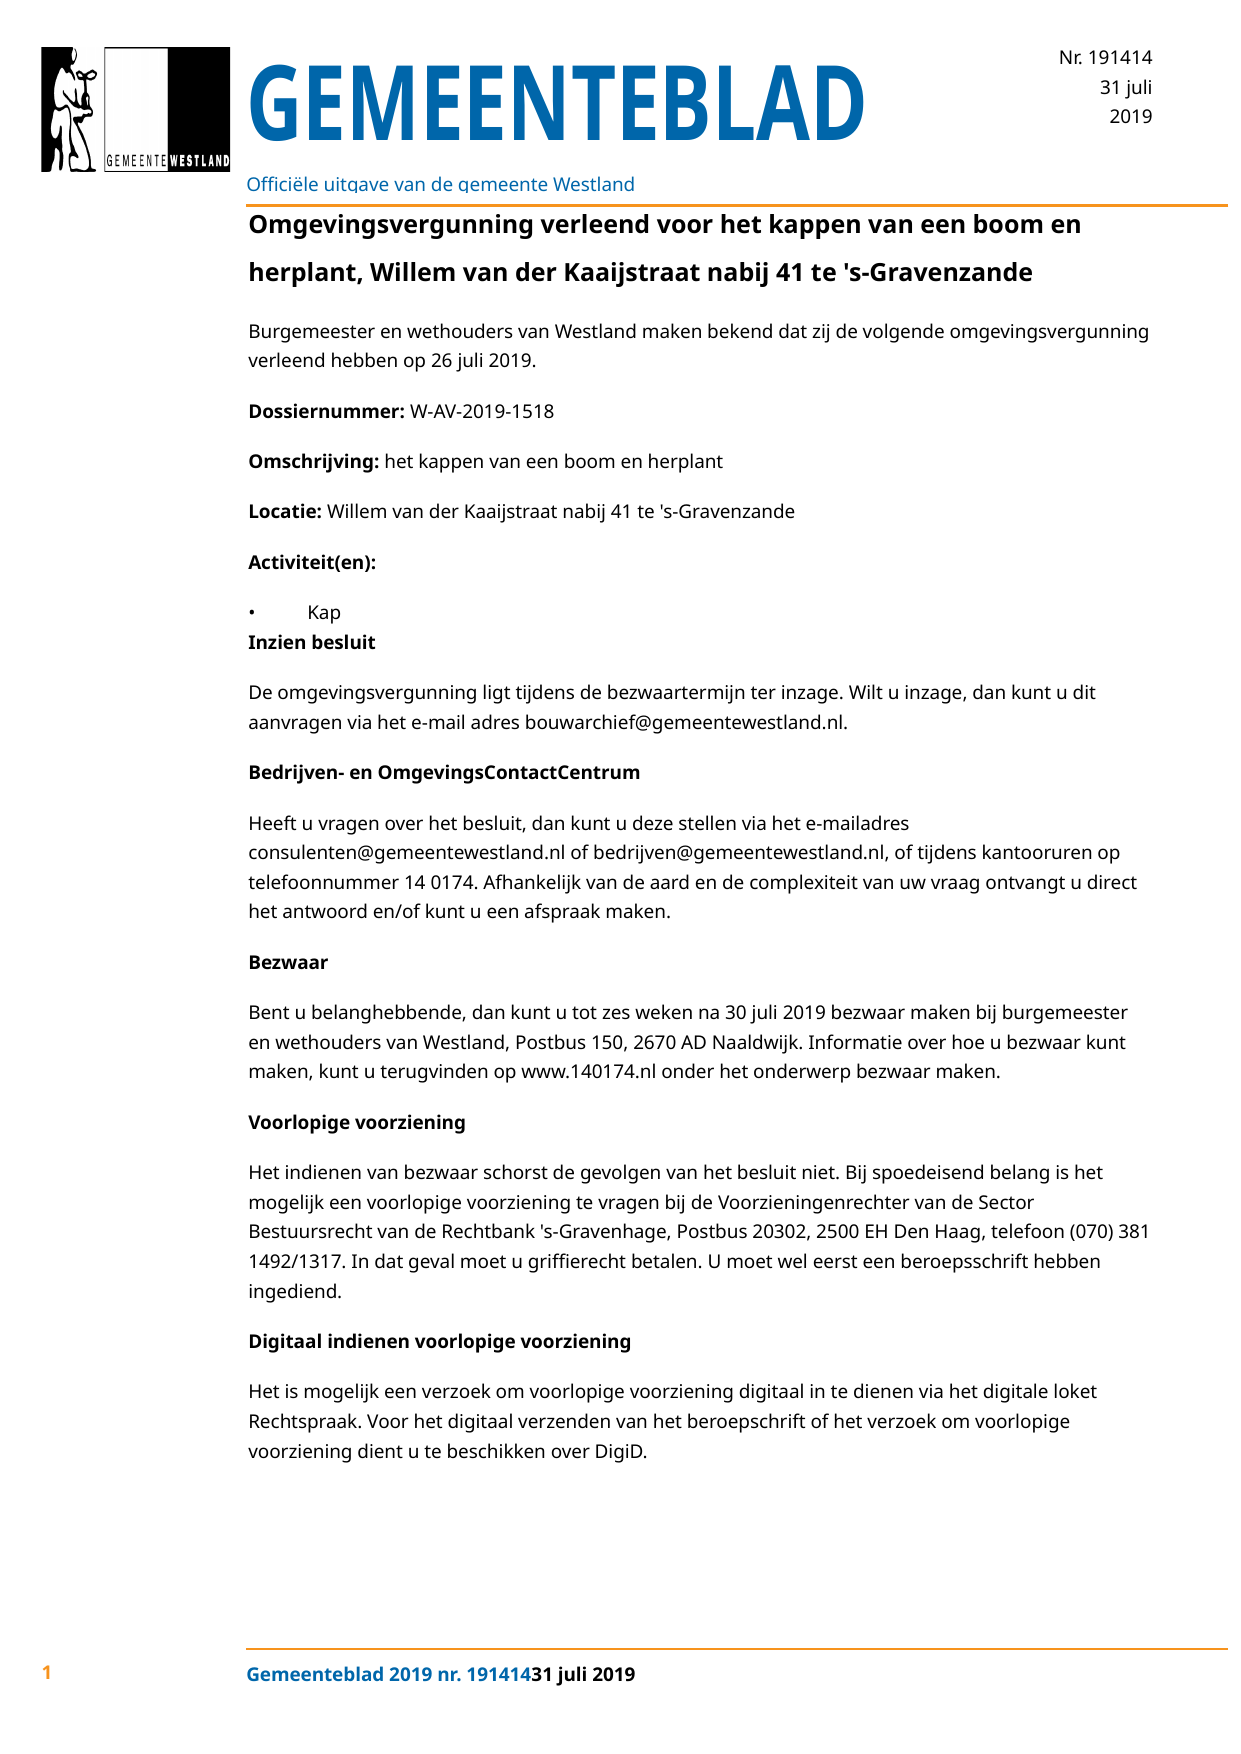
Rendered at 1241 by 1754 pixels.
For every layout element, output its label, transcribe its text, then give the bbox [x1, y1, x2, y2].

text Dossiernummer: W-AV-2019-1518 [248, 398, 1152, 424]
text De omgevingsvergunning ligt tijdens de bezwaartermijn ter inzage. Wilt u inzage, dan kunt u dit aanvragen via het e-mail adres bouwarchief@gemeentewestland.nl. [248, 679, 1152, 735]
text Het indienen van bezwaar schorst de gevolgen van het besluit niet. Bij spoedeisend belang is het mogelijk een voorlopige voorziening te vragen bij de Voorzieningenrechter van de Sector Bestuursrecht van de Rechtbank 's-Gravenhage, Postbus 20302, 2500 EH Den Haag, telefoon (070) 381 1492/1317. In dat geval moet u griffierecht betalen. U moet wel eerst een beroepsschrift hebben ingediend. [248, 1159, 1152, 1304]
text Burgemeester en wethouders van Westland maken bekend dat zij de volgende omgevingsvergunning verleend hebben op 26 juli 2019. [248, 318, 1152, 373]
text Bedrijven- en OmgevingsContactCentrum [248, 759, 1152, 785]
text Voorlopige voorziening [248, 1109, 1152, 1135]
text Inzien besluit [248, 629, 1152, 655]
text Bezwaar [248, 949, 1152, 975]
text Het is mogelijk een verzoek om voorlopige voorziening digitaal in te dienen via het digitale loket Rechtspraak. Voor het digitaal verzenden van het beroepschrift of het verzoek om voorlopige voorziening dient u te beschikken over DigiD. [248, 1379, 1152, 1464]
text Omgevingsvergunning verleend voor het kappen van een boom en herplant, Willem van der Kaaijstraat nabij 41 te 's-Gravenzande [248, 207, 1152, 288]
picture [41, 47, 231, 172]
text Heeft u vragen over het besluit, dan kunt u deze stellen via het e-mailadres consulenten@gemeentewestland.nl of bedrijven@gemeentewestland.nl, of tijdens kantooruren op telefoonnummer 14 0174. Afhankelijk van de aard en de complexiteit van uw vraag ontvangt u direct het antwoord en/of kunt u een afspraak maken. [248, 810, 1152, 924]
text Digitaal indienen voorlopige voorziening [248, 1328, 1152, 1354]
text Omschrijving: het kappen van een boom en herplant [248, 448, 1152, 474]
list Kap [248, 599, 1152, 625]
text Locatie: Willem van der Kaaijstraat nabij 41 te 's-Gravenzande [248, 499, 1152, 524]
text Activiteit(en): [248, 549, 1152, 575]
text Bent u belanghebbende, dan kunt u tot zes weken na 30 juli 2019 bezwaar maken bij burgemeester en wethouders van Westland, Postbus 150, 2670 AD Naaldwijk. Informatie over hoe u bezwaar kunt maken, kunt u terugvinden op www.140174.nl onder het onderwerp bezwaar maken. [248, 999, 1152, 1084]
